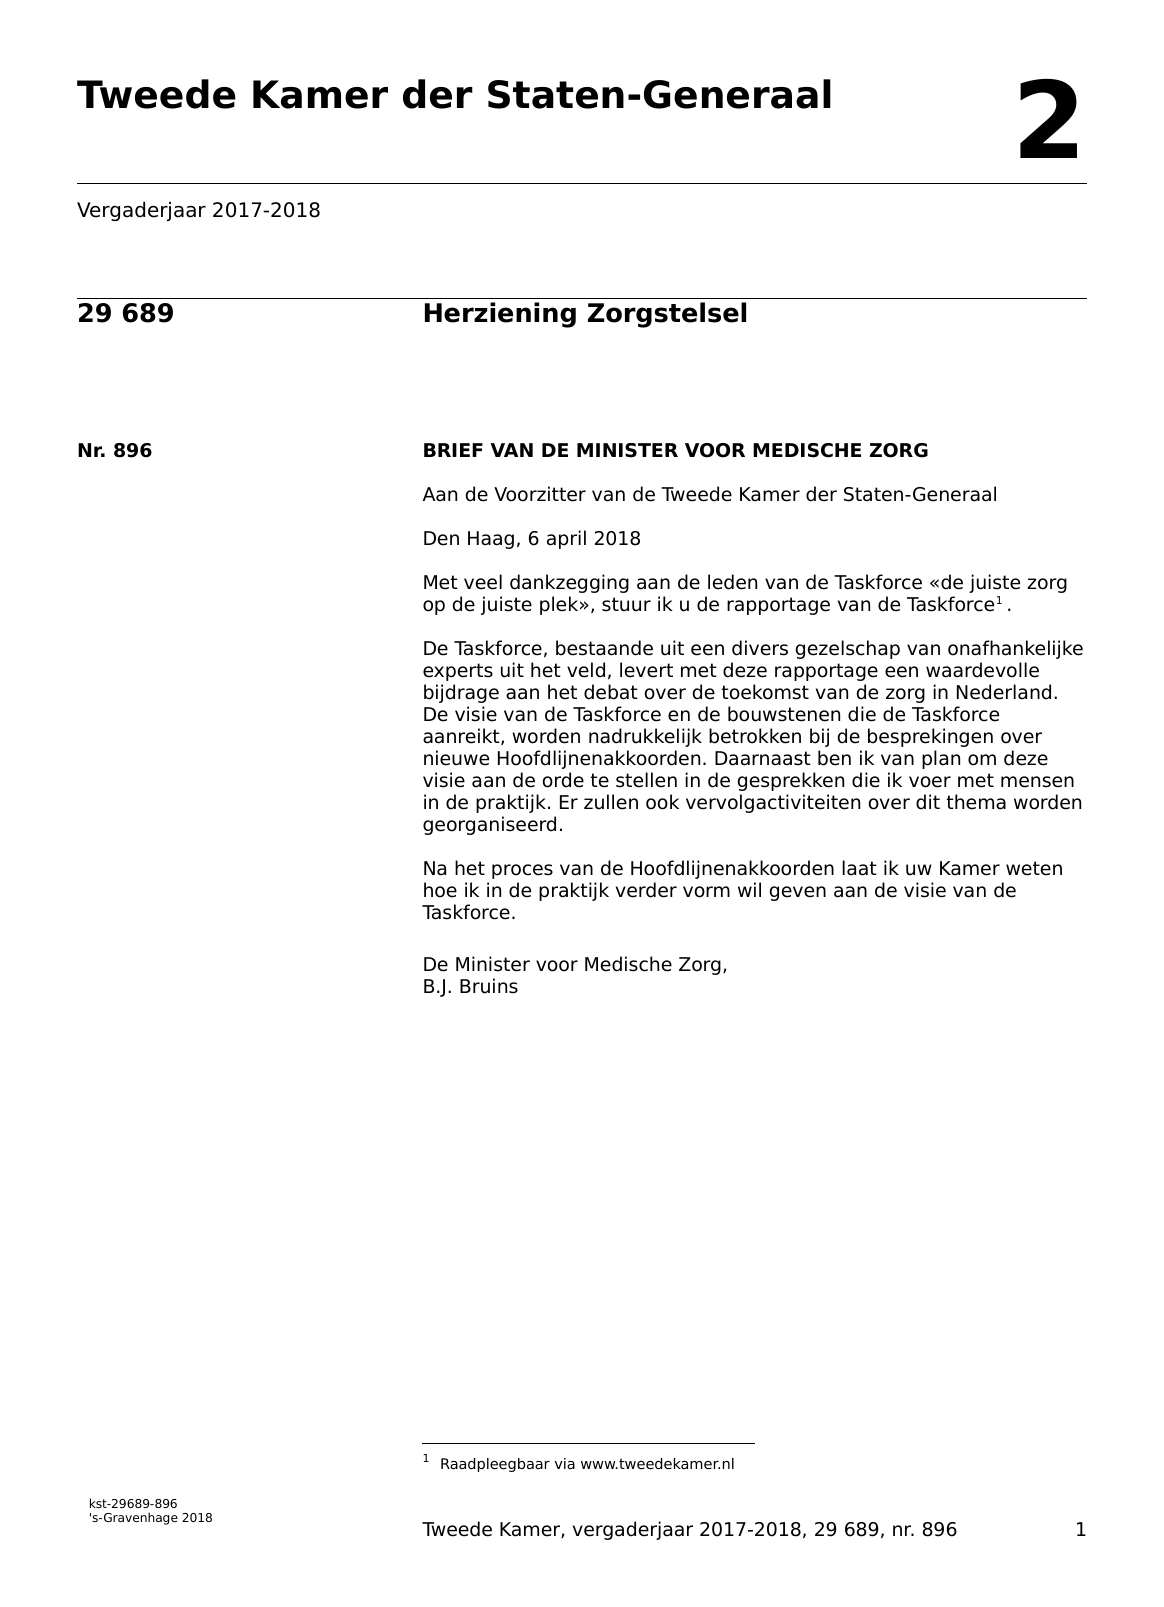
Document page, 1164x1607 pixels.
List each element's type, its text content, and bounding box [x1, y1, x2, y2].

text Met veel dankzegging aan de leden van de Taskforce «de juiste zorg op de juiste plek», stuur ik u de rapportage van de Taskforce. [422, 572, 1087, 616]
text Aan de Voorzitter van de Tweede Kamer der Staten-Generaal [422, 484, 1087, 506]
text De Minister voor Medische Zorg, B.J. Bruins [422, 954, 1087, 998]
text Raadpleegbaar via www.tweedekamer.nl [422, 1452, 1087, 1474]
text Na het proces van de Hoofdlijnenakkoorden laat ik uw Kamer weten hoe ik in de praktijk verder vorm wil geven aan de visie van de Taskforce. [422, 858, 1087, 924]
text 's-Gravenhage 2018 [88, 1511, 323, 1525]
subtitle Nr. 896 BRIEF VAN DE MINISTER VOOR MEDISCHE ZORG [77, 440, 1087, 462]
table_cell Vergaderjaar 2017-2018 [77, 184, 1087, 298]
text De Taskforce, bestaande uit een divers gezelschap van onafhankelijke experts uit het veld, levert met deze rapportage een waardevolle bijdrage aan het debat over de toekomst van de zorg in Nederland. De visie van de Taskforce en de bouwstenen die de Taskforce aanreikt, worden nadrukkelijk betrokken bij de besprekingen over nieuwe Hoofdlijnenakkoorden. Daarnaast ben ik van plan om deze visie aan de orde te stellen in de gesprekken die ik voer met mensen in de praktijk. Er zullen ook vervolgactiviteiten over dit thema worden georganiseerd. [422, 638, 1087, 836]
text Den Haag, 6 april 2018 [422, 528, 1087, 550]
text kst-29689-896 [88, 1497, 323, 1511]
table_header Tweede Kamer der Staten-Generaal [77, 59, 886, 183]
table_header 2 [886, 59, 1087, 183]
subtitle 29 689 Herziening Zorgstelsel [77, 299, 1087, 329]
